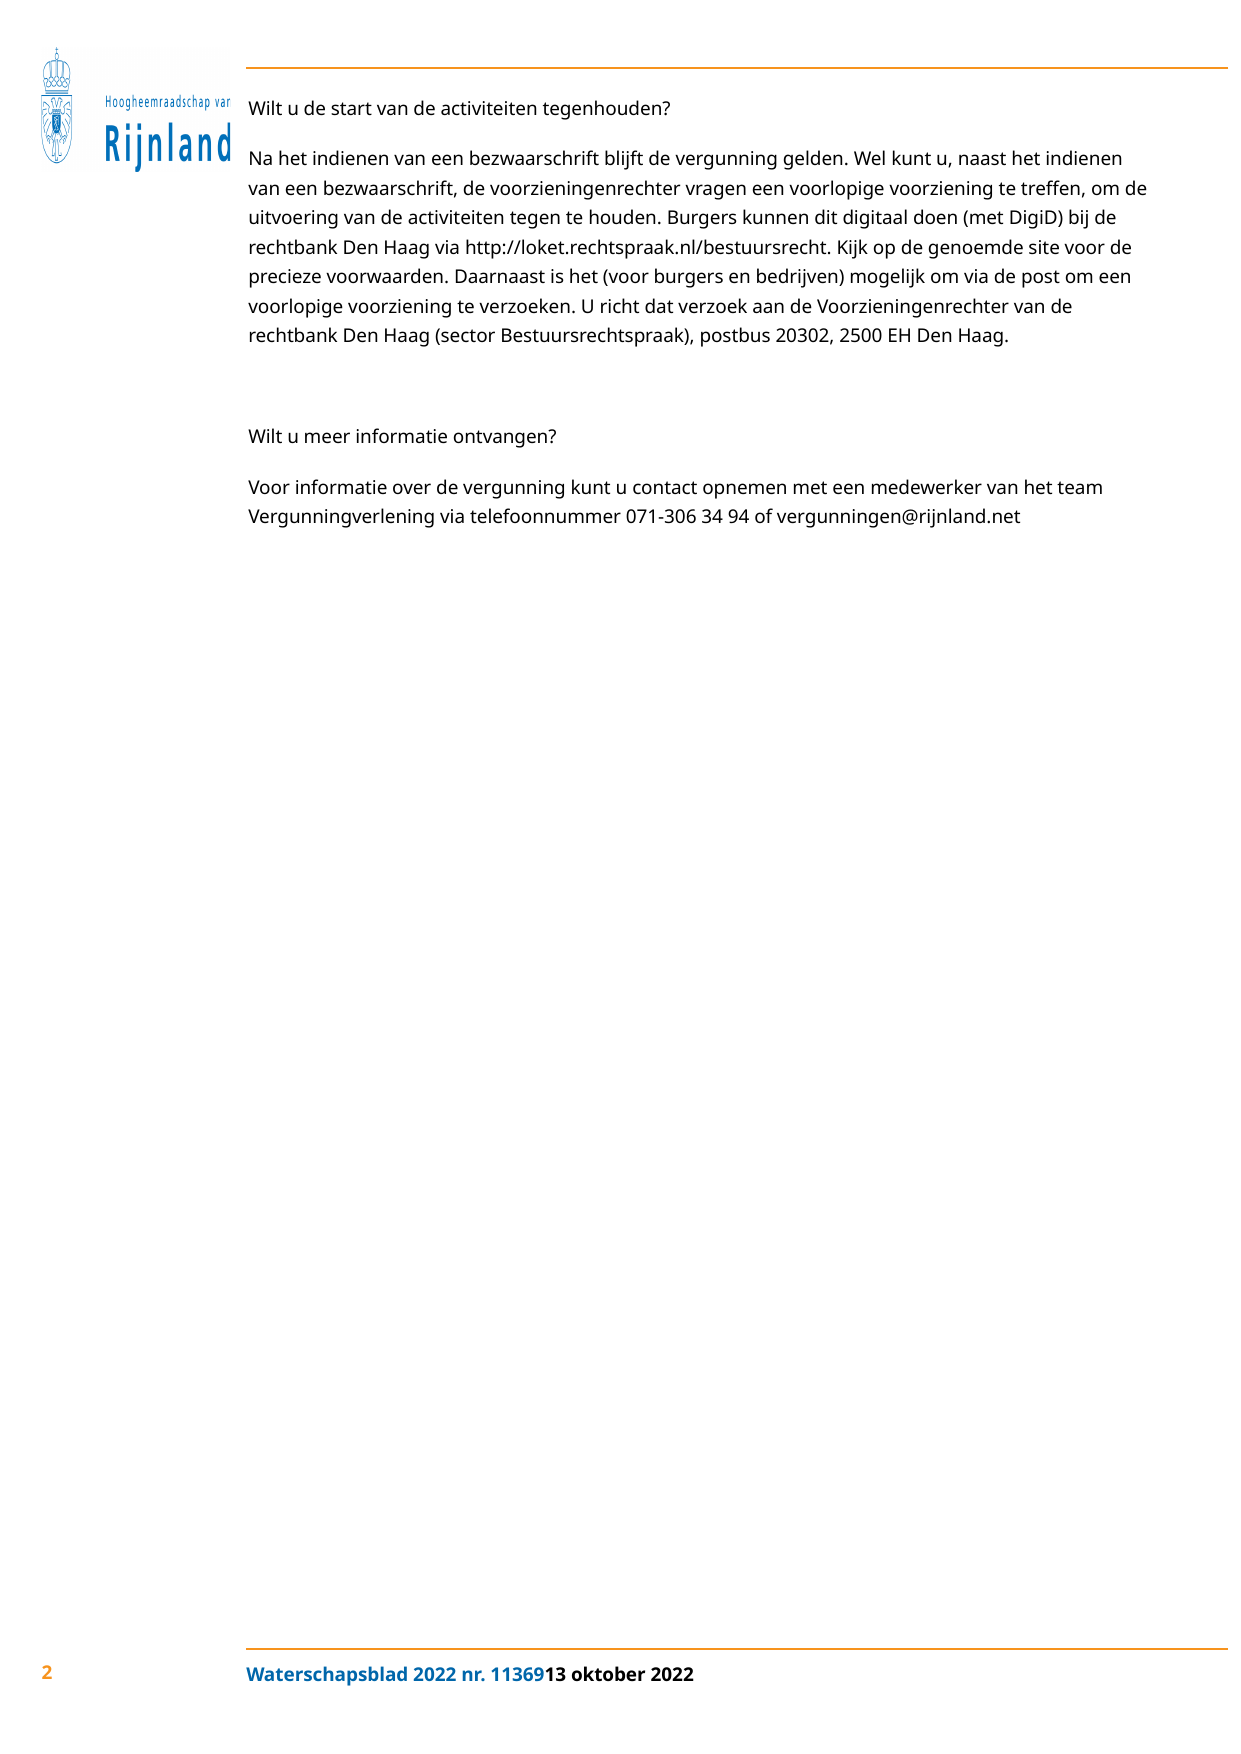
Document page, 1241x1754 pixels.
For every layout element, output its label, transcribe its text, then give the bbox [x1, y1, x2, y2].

text Wilt u meer informatie ontvangen? [248, 423, 1152, 449]
picture [41, 47, 231, 172]
text Na het indienen van een bezwaarschrift blijft de vergunning gelden. Wel kunt u, naast het indienen van een bezwaarschrift, de voorzieningenrechter vragen een voorlopige voorziening te treffen, om de uitvoering van de activiteiten tegen te houden. Burgers kunnen dit digitaal doen (met DigiD) bij de rechtbank Den Haag via http://loket.rechtspraak.nl/bestuursrecht. Kijk op de genoemde site voor de precieze voorwaarden. Daarnaast is het (voor burgers en bedrijven) mogelijk om via de post om een voorlopige voorziening te verzoeken. U richt dat verzoek aan de Voorzieningenrechter van de rechtbank Den Haag (sector Bestuursrechtspraak), postbus 20302, 2500 EH Den Haag. [248, 145, 1152, 348]
text Voor informatie over de vergunning kunt u contact opnemen met een medewerker van het team Vergunningverlening via telefoonnummer 071-306 34 94 of vergunningen@rijnland.net [248, 474, 1152, 529]
text Wilt u de start van de activiteiten tegenhouden? [248, 95, 1152, 121]
